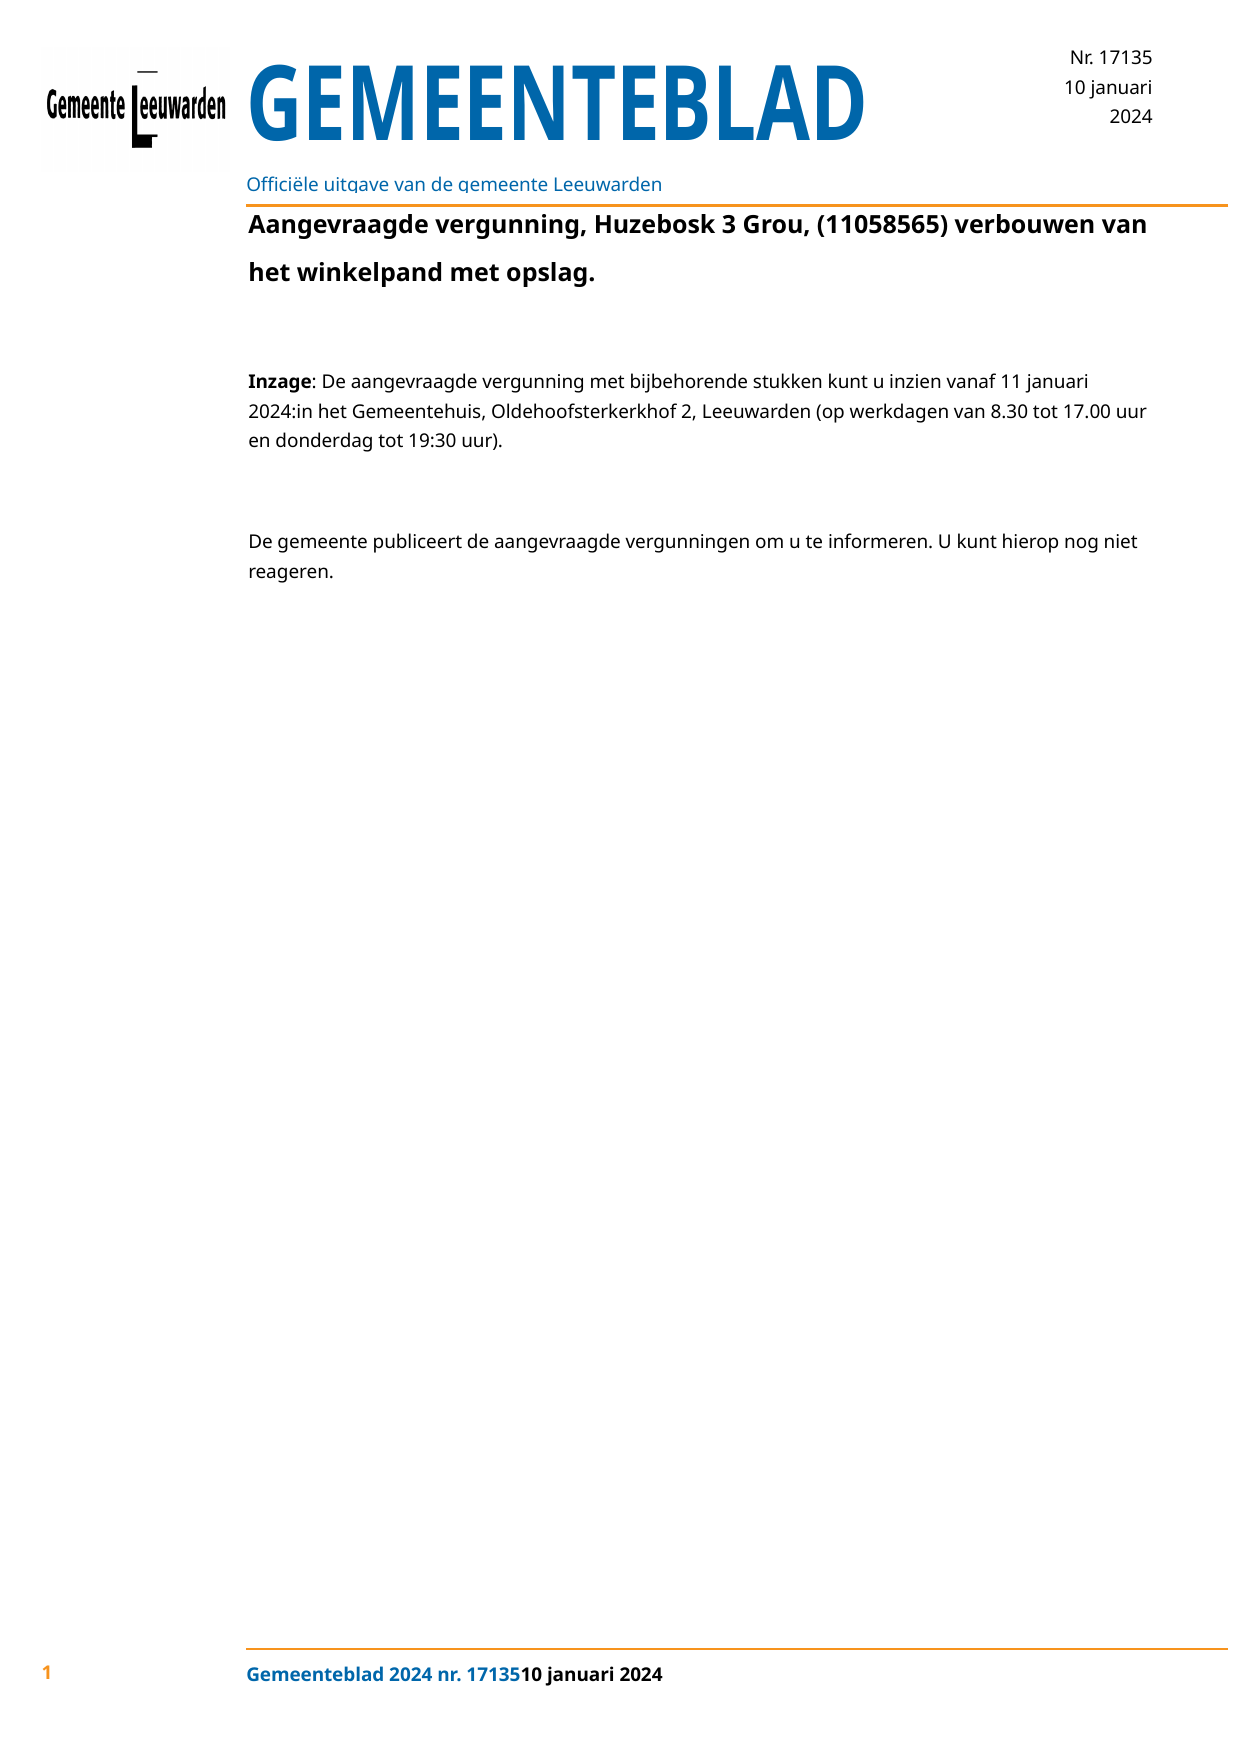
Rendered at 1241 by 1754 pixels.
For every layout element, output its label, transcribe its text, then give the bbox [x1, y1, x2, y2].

text Inzage: De aangevraagde vergunning met bijbehorende stukken kunt u inzien vanaf 11 januari 2024:in het Gemeentehuis, Oldehoofsterkerkhof 2, Leeuwarden (op werkdagen van 8.30 tot 17.00 uur en donderdag tot 19:30 uur). [248, 368, 1152, 453]
text Aangevraagde vergunning, Huzebosk 3 Grou, (11058565) verbouwen van het winkelpand met opslag. [248, 207, 1152, 288]
picture [41, 47, 231, 172]
text De gemeente publiceert de aangevraagde vergunningen om u te informeren. U kunt hierop nog niet reageren. [248, 528, 1152, 584]
